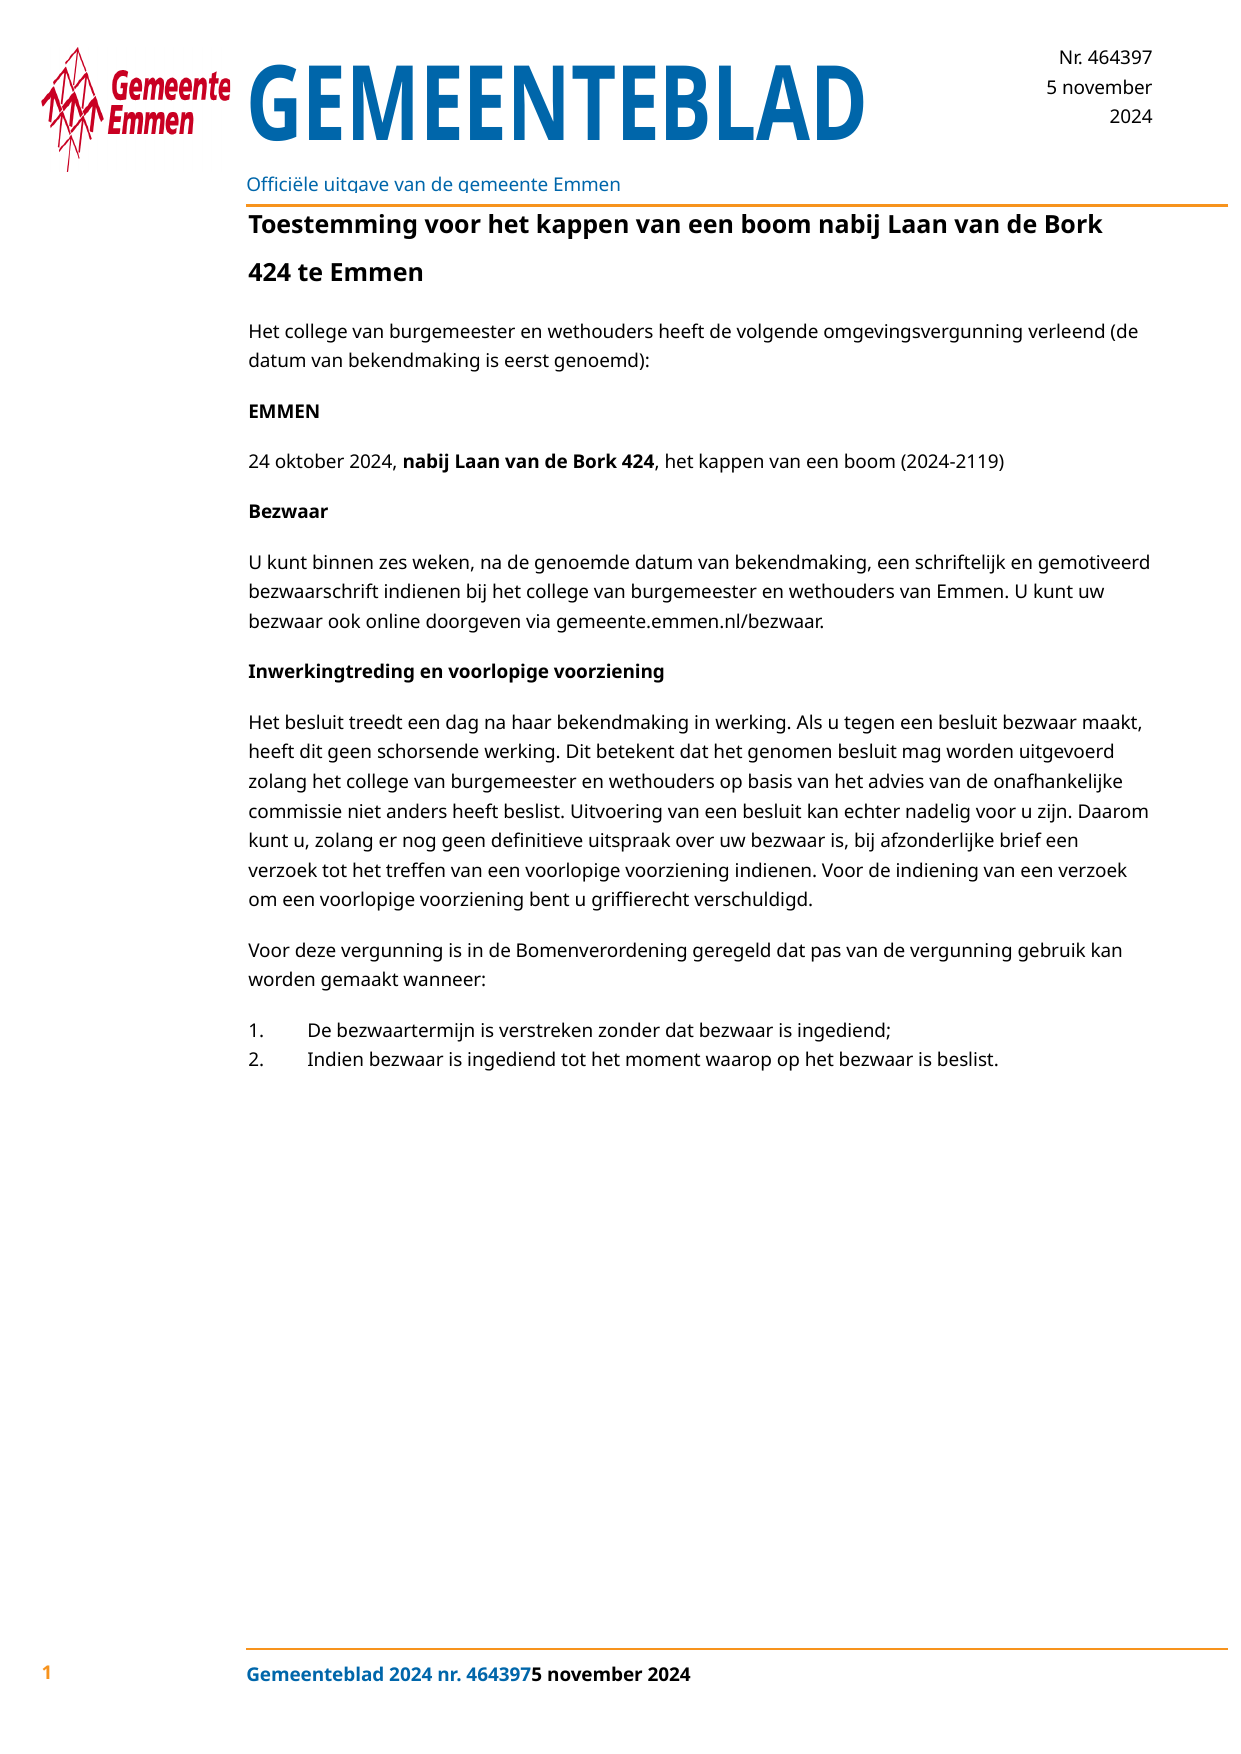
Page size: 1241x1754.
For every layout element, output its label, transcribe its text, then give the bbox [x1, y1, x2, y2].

text Voor deze vergunning is in de Bomenverordening geregeld dat pas van de vergunning gebruik kan worden gemaakt wanneer: [248, 937, 1152, 992]
text 24 oktober 2024, nabij Laan van de Bork 424, het kappen van een boom (2024-2119) [248, 448, 1152, 474]
text EMMEN [248, 398, 1152, 424]
text Toestemming voor het kappen van een boom nabij Laan van de Bork 424 te Emmen [248, 207, 1152, 288]
list De bezwaartermijn is verstreken zonder dat bezwaar is ingediend; [248, 1017, 1152, 1043]
text Het besluit treedt een dag na haar bekendmaking in werking. Als u tegen een besluit bezwaar maakt, heeft dit geen schorsende werking. Dit betekent dat het genomen besluit mag worden uitgevoerd zolang het college van burgemeester en wethouders op basis van het advies van de onafhankelijke commissie niet anders heeft beslist. Uitvoering van een besluit kan echter nadelig voor u zijn. Daarom kunt u, zolang er nog geen definitieve uitspraak over uw bezwaar is, bij afzonderlijke brief een verzoek tot het treffen van een voorlopige voorziening indienen. Voor de indiening van een verzoek om een voorlopige voorziening bent u griffierecht verschuldigd. [248, 709, 1152, 912]
picture [41, 47, 231, 172]
text Inwerkingtreding en voorlopige voorziening [248, 659, 1152, 684]
text U kunt binnen zes weken, na de genoemde datum van bekendmaking, een schriftelijk en gemotiveerd bezwaarschrift indienen bij het college van burgemeester en wethouders van Emmen. U kunt uw bezwaar ook online doorgeven via gemeente.emmen.nl/bezwaar. [248, 549, 1152, 634]
list Indien bezwaar is ingediend tot het moment waarop op het bezwaar is beslist. [248, 1047, 1152, 1072]
text Het college van burgemeester en wethouders heeft de volgende omgevingsvergunning verleend (de datum van bekendmaking is eerst genoemd): [248, 318, 1152, 373]
text Bezwaar [248, 499, 1152, 524]
